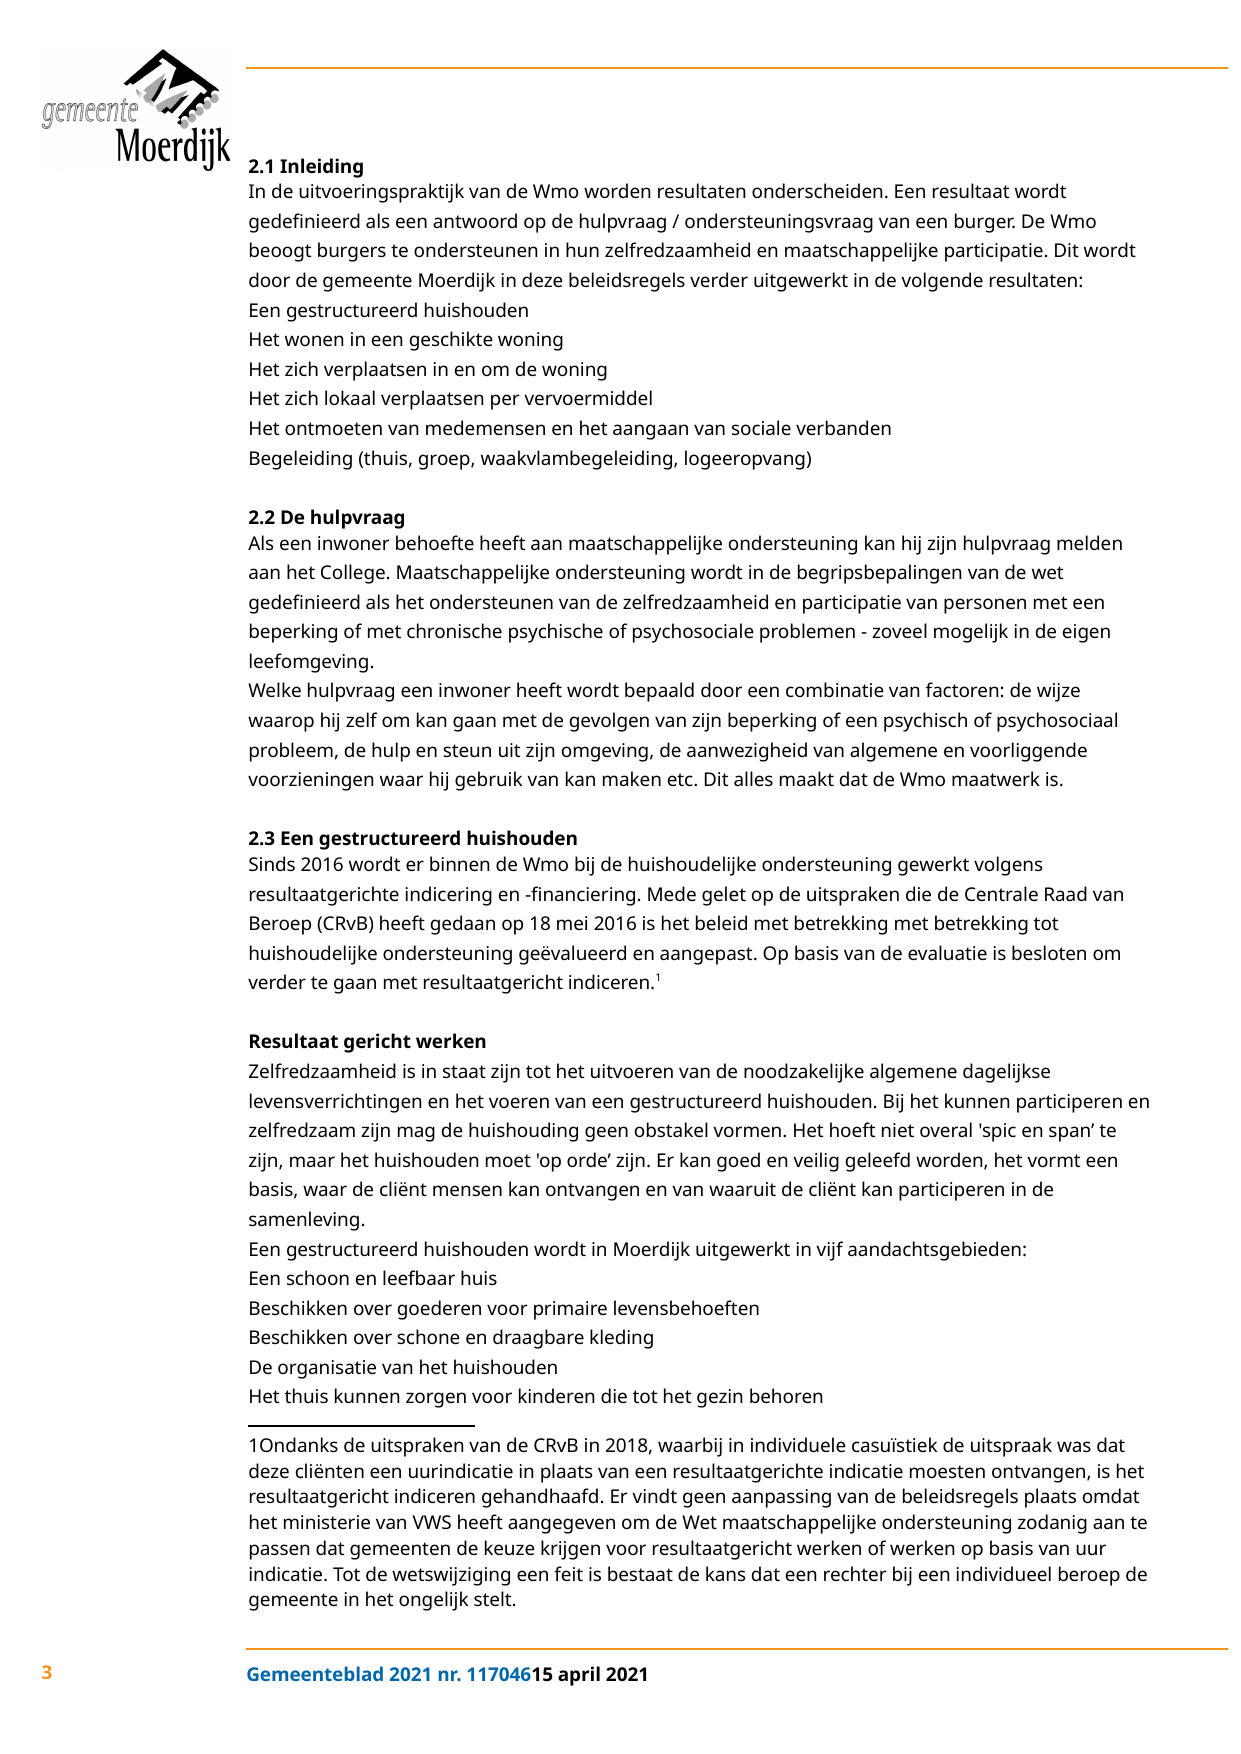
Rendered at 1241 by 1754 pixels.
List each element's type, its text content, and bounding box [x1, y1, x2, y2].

text In de uitvoeringspraktijk van de Wmo worden resultaten onderscheiden. Een resultaat wordt gedefinieerd als een antwoord op de hulpvraag / ondersteuningsvraag van een burger. De Wmo beoogt burgers te ondersteunen in hun zelfredzaamheid en maatschappelijke participatie. Dit wordt door de gemeente Moerdijk in deze beleidsregels verder uitgewerkt in de volgende resultaten: [248, 178, 1152, 293]
text Het zich verplaatsen in en om de woning [248, 356, 1152, 382]
text Sinds 2016 wordt er binnen de Wmo bij de huishoudelijke ondersteuning gewerkt volgens resultaatgerichte indicering en -financiering. Mede gelet op de uitspraken die de Centrale Raad van Beroep (CRvB) heeft gedaan op 18 mei 2016 is het beleid met betrekking met betrekking tot huishoudelijke ondersteuning geëvalueerd en aangepast. Op basis van de evaluatie is besloten om verder te gaan met resultaatgericht indiceren. [248, 851, 1152, 995]
text Begeleiding (thuis, groep, waakvlambegeleiding, logeeropvang) [248, 445, 1152, 471]
text Het zich lokaal verplaatsen per vervoermiddel [248, 386, 1152, 411]
picture [41, 47, 231, 172]
text Ondanks de uitspraken van de CRvB in 2018, waarbij in individuele casuïstiek de uitspraak was dat deze cliënten een uurindicatie in plaats van een resultaatgerichte indicatie moesten ontvangen, is het resultaatgericht indiceren gehandhaafd. Er vindt geen aanpassing van de beleidsregels plaats omdat het ministerie van VWS heeft aangegeven om de Wet maatschappelijke ondersteuning zodanig aan te passen dat gemeenten de keuze krijgen voor resultaatgericht werken of werken op basis van uur indicatie. Tot de wetswijziging een feit is bestaat de kans dat een rechter bij een individueel beroep de gemeente in het ongelijk stelt. [248, 1432, 1152, 1612]
text Zelfredzaamheid is in staat zijn tot het uitvoeren van de noodzakelijke algemene dagelijkse levensverrichtingen en het voeren van een gestructureerd huishouden. Bij het kunnen participeren en zelfredzaam zijn mag de huishouding geen obstakel vormen. Het hoeft niet overal 'spic en span’ te zijn, maar het huishouden moet 'op orde’ zijn. Er kan goed en veilig geleefd worden, het vormt een basis, waar de cliënt mensen kan ontvangen en van waaruit de cliënt kan participeren in de samenleving. [248, 1058, 1152, 1232]
text 2.2 De hulpvraag [248, 504, 1152, 530]
text Een schoon en leefbaar huis [248, 1265, 1152, 1291]
text Welke hulpvraag een inwoner heeft wordt bepaald door een combinatie van factoren: de wijze waarop hij zelf om kan gaan met de gevolgen van zijn beperking of een psychisch of psychosociaal probleem, de hulp en steun uit zijn omgeving, de aanwezigheid van algemene en voorliggende voorzieningen waar hij gebruik van kan maken etc. Dit alles maakt dat de Wmo maatwerk is. [248, 678, 1152, 792]
text Het ontmoeten van medemensen en het aangaan van sociale verbanden [248, 415, 1152, 441]
text Het thuis kunnen zorgen voor kinderen die tot het gezin behoren [248, 1384, 1152, 1409]
text Beschikken over schone en draagbare kleding [248, 1324, 1152, 1350]
text 2.1 Inleiding [248, 153, 1152, 178]
text Het wonen in een geschikte woning [248, 326, 1152, 352]
text Een gestructureerd huishouden wordt in Moerdijk uitgewerkt in vijf aandachtsgebieden: [248, 1236, 1152, 1262]
text 2.3 Een gestructureerd huishouden [248, 826, 1152, 851]
text De organisatie van het huishouden [248, 1354, 1152, 1380]
text Een gestructureerd huishouden [248, 297, 1152, 323]
text Resultaat gericht werken [248, 1029, 1152, 1054]
text Beschikken over goederen voor primaire levensbehoeften [248, 1295, 1152, 1321]
text Als een inwoner behoefte heeft aan maatschappelijke ondersteuning kan hij zijn hulpvraag melden aan het College. Maatschappelijke ondersteuning wordt in de begripsbepalingen van de wet gedefinieerd als het ondersteunen van de zelfredzaamheid en participatie van personen met een beperking of met chronische psychische of psychosociale problemen - zoveel mogelijk in de eigen leefomgeving. [248, 530, 1152, 674]
